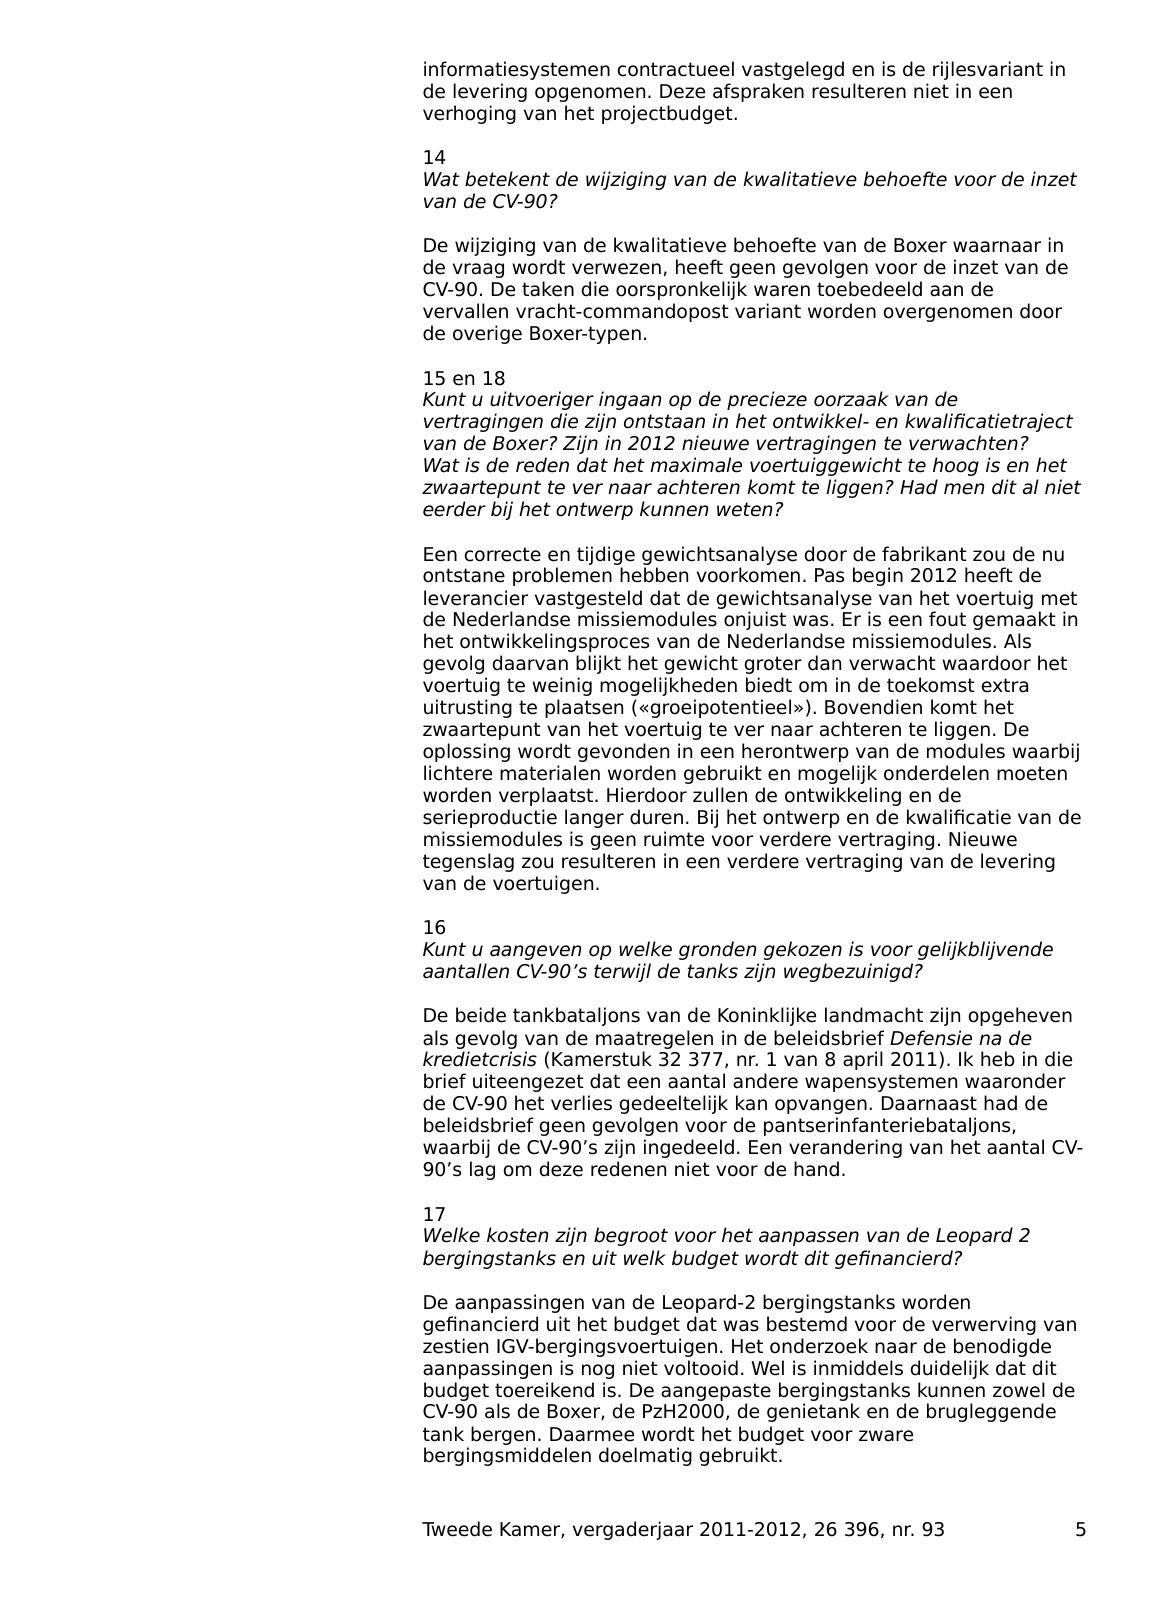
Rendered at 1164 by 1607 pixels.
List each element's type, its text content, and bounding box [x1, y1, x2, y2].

text Wat betekent de wijziging van de kwalitatieve behoefte voor de inzet van de CV-90? [422, 169, 1087, 213]
text 16 [422, 917, 1087, 939]
text Kunt u uitvoeriger ingaan op de precieze oorzaak van de vertragingen die zijn ontstaan in het ontwikkel- en kwalificatietraject van de Boxer? Zijn in 2012 nieuwe vertragingen te verwachten? [422, 389, 1087, 455]
text Een correcte en tijdige gewichtsanalyse door de fabrikant zou de nu ontstane problemen hebben voorkomen. Pas begin 2012 heeft de leverancier vastgesteld dat de gewichtsanalyse van het voertuig met de Nederlandse missiemodules onjuist was. Er is een fout gemaakt in het ontwikkelingsproces van de Nederlandse missiemodules. Als gevolg daarvan blijkt het gewicht groter dan verwacht waardoor het voertuig te weinig mogelijkheden biedt om in de toekomst extra uitrusting te plaatsen («groeipotentieel»). Bovendien komt het zwaartepunt van het voertuig te ver naar achteren te liggen. De oplossing wordt gevonden in een herontwerp van de modules waarbij lichtere materialen worden gebruikt en mogelijk onderdelen moeten worden verplaatst. Hierdoor zullen de ontwikkeling en de serieproductie langer duren. Bij het ontwerp en de kwalificatie van de missiemodules is geen ruimte voor verdere vertraging. Nieuwe tegenslag zou resulteren in een verdere vertraging van de levering van de voertuigen. [422, 543, 1087, 895]
text informatiesystemen contractueel vastgelegd en is de rijlesvariant in de levering opgenomen. Deze afspraken resulteren niet in een verhoging van het projectbudget. [422, 59, 1087, 125]
text De aanpassingen van de Leopard-2 bergingstanks worden gefinancierd uit het budget dat was bestemd voor de verwerving van zestien IGV-bergingsvoertuigen. Het onderzoek naar de benodigde aanpassingen is nog niet voltooid. Wel is inmiddels duidelijk dat dit budget toereikend is. De aangepaste bergingstanks kunnen zowel de CV-90 als de Boxer, de PzH2000, de genietank en de brugleggende tank bergen. Daarmee wordt het budget voor zware bergingsmiddelen doelmatig gebruikt. [422, 1292, 1087, 1467]
text 17 [422, 1203, 1087, 1225]
text De beide tankbataljons van de Koninklijke landmacht zijn opgeheven als gevolg van de maatregelen in de beleidsbrief Defensie na de kredietcrisis (Kamerstuk 32 377, nr. 1 van 8 april 2011). Ik heb in die brief uiteengezet dat een aantal andere wapensystemen waaronder de CV-90 het verlies gedeeltelijk kan opvangen. Daarnaast had de beleidsbrief geen gevolgen voor de pantserinfanteriebataljons, waarbij de CV-90’s zijn ingedeeld. Een verandering van het aantal CV-90’s lag om deze redenen niet voor de hand. [422, 1005, 1087, 1181]
text Wat is de reden dat het maximale voertuiggewicht te hoog is en het zwaartepunt te ver naar achteren komt te liggen? Had men dit al niet eerder bij het ontwerp kunnen weten? [422, 455, 1087, 521]
text Kunt u aangeven op welke gronden gekozen is voor gelijkblijvende aantallen CV-90’s terwijl de tanks zijn wegbezuinigd? [422, 939, 1087, 983]
text Welke kosten zijn begroot voor het aanpassen van de Leopard 2 bergingstanks en uit welk budget wordt dit gefinancierd? [422, 1225, 1087, 1269]
text 15 en 18 [422, 367, 1087, 389]
text De wijziging van de kwalitatieve behoefte van de Boxer waarnaar in de vraag wordt verwezen, heeft geen gevolgen voor de inzet van de CV-90. De taken die oorspronkelijk waren toebedeeld aan de vervallen vracht-commandopost variant worden overgenomen door de overige Boxer-typen. [422, 235, 1087, 345]
text 14 [422, 147, 1087, 169]
